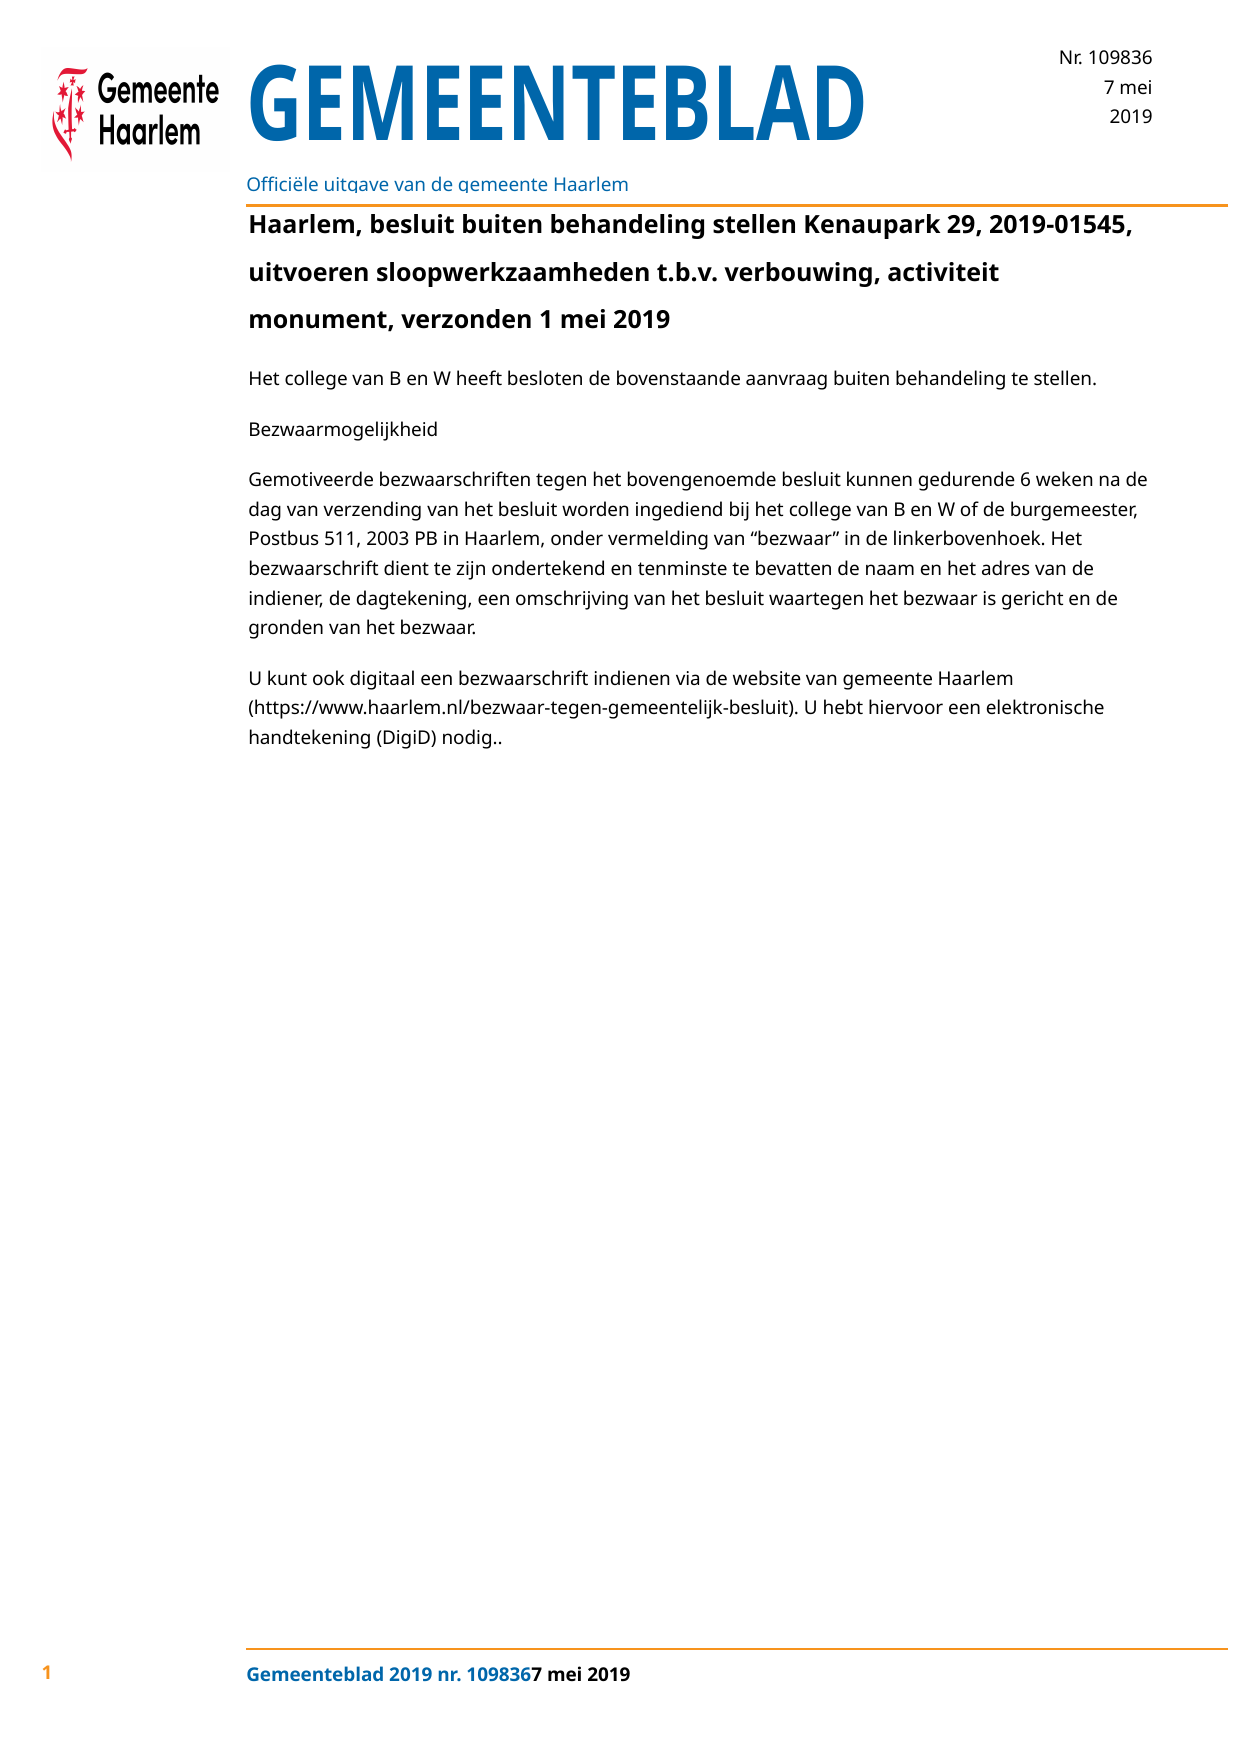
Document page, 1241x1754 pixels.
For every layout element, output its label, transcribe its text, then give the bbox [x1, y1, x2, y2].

text Bezwaarmogelijkheid [248, 416, 1152, 442]
text Het college van B en W heeft besloten de bovenstaande aanvraag buiten behandeling te stellen. [248, 366, 1152, 391]
text Gemotiveerde bezwaarschriften tegen het bovengenoemde besluit kunnen gedurende 6 weken na de dag van verzending van het besluit worden ingediend bij het college van B en W of de burgemeester, Postbus 511, 2003 PB in Haarlem, onder vermelding van “bezwaar” in de linkerbovenhoek. Het bezwaarschrift dient te zijn ondertekend en tenminste te bevatten de naam en het adres van de indiener, de dagtekening, een omschrijving van het besluit waartegen het bezwaar is gericht en de gronden van het bezwaar. [248, 466, 1152, 640]
text Haarlem, besluit buiten behandeling stellen Kenaupark 29, 2019-01545, uitvoeren sloopwerkzaamheden t.b.v. verbouwing, activiteit monument, verzonden 1 mei 2019 [248, 207, 1152, 336]
text U kunt ook digitaal een bezwaarschrift indienen via de website van gemeente Haarlem (https://www.haarlem.nl/bezwaar-tegen-gemeentelijk-besluit). U hebt hiervoor een elektronische handtekening (DigiD) nodig.. [248, 665, 1152, 749]
picture [41, 47, 231, 172]
